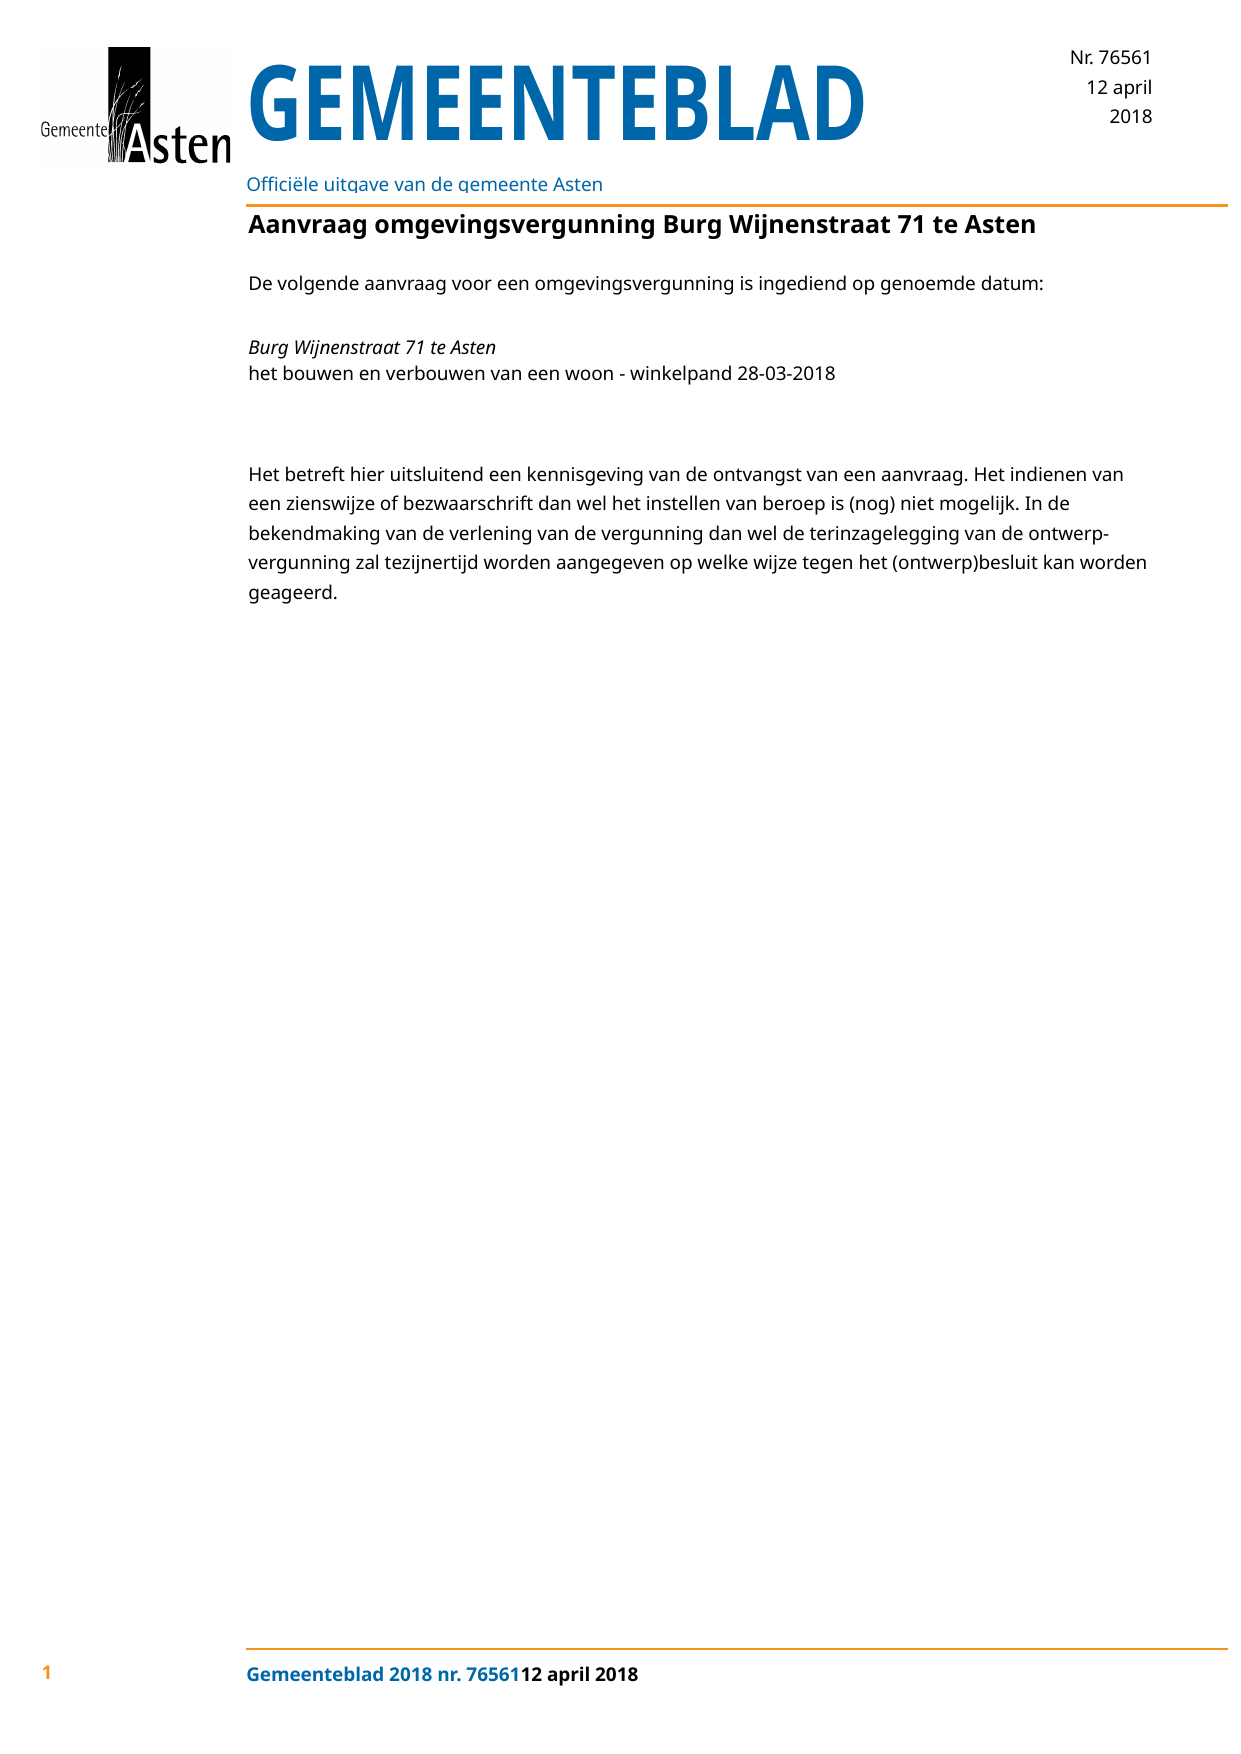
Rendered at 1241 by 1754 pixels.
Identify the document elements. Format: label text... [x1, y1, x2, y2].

text het bouwen en verbouwen van een woon - winkelpand 28-03-2018 [248, 360, 1152, 386]
picture [41, 47, 231, 172]
text Aanvraag omgevingsvergunning Burg Wijnenstraat 71 te Asten [248, 207, 1152, 241]
text Burg Wijnenstraat 71 te Asten [248, 334, 1152, 360]
text Het betreft hier uitsluitend een kennisgeving van de ontvangst van een aanvraag. Het indienen van een zienswijze of bezwaarschrift dan wel het instellen van beroep is (nog) niet mogelijk. In de bekendmaking van de verlening van de vergunning dan wel de terinzagelegging van de ontwerp-vergunning zal tezijnertijd worden aangegeven op welke wijze tegen het (ontwerp)besluit kan worden geageerd. [248, 461, 1152, 605]
text De volgende aanvraag voor een omgevingsvergunning is ingediend op genoemde datum: [248, 270, 1152, 296]
